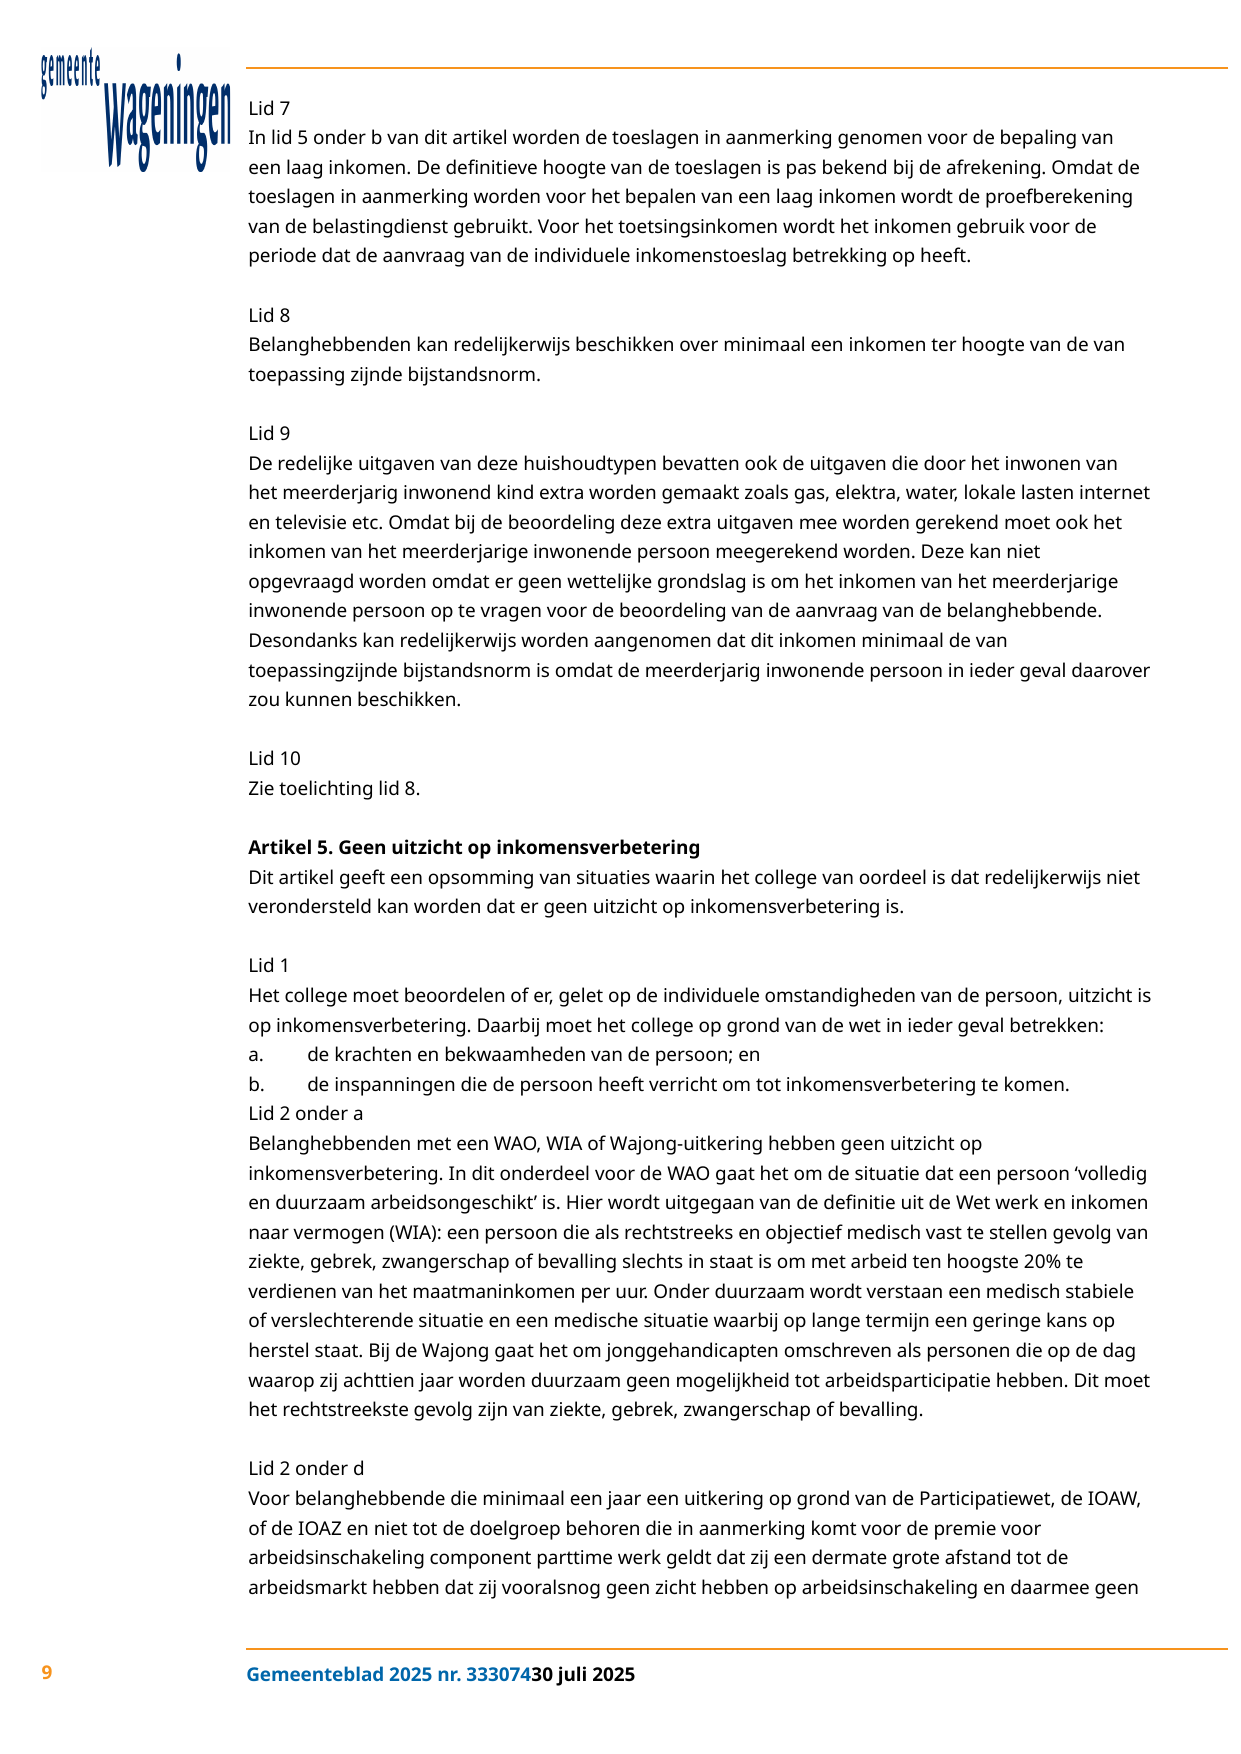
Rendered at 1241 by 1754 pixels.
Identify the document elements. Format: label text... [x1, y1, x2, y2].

text Lid 9 [248, 420, 1152, 446]
text De redelijke uitgaven van deze huishoudtypen bevatten ook de uitgaven die door het inwonen van het meerderjarig inwonend kind extra worden gemaakt zoals gas, elektra, water, lokale lasten internet en televisie etc. Omdat bij de beoordeling deze extra uitgaven mee worden gerekend moet ook het inkomen van het meerderjarige inwonende persoon meegerekend worden. Deze kan niet opgevraagd worden omdat er geen wettelijke grondslag is om het inkomen van het meerderjarige inwonende persoon op te vragen voor de beoordeling van de aanvraag van de belanghebbende. Desondanks kan redelijkerwijs worden aangenomen dat dit inkomen minimaal de van toepassingzijnde bijstandsnorm is omdat de meerderjarig inwonende persoon in ieder geval daarover zou kunnen beschikken. [248, 450, 1152, 712]
list de inspanningen die de persoon heeft verricht om tot inkomensverbetering te komen. [248, 1071, 1152, 1097]
text Voor belanghebbende die minimaal een jaar een uitkering op grond van de Participatiewet, de IOAW, of de IOAZ en niet tot de doelgroep behoren die in aanmerking komt voor de premie voor arbeidsinschakeling component parttime werk geldt dat zij een dermate grote afstand tot de arbeidsmarkt hebben dat zij vooralsnog geen zicht hebben op arbeidsinschakeling en daarmee geen [248, 1485, 1152, 1600]
text Lid 1 [248, 953, 1152, 978]
text Lid 2 onder a [248, 1101, 1152, 1126]
text Dit artikel geeft een opsomming van situaties waarin het college van oordeel is dat redelijkerwijs niet verondersteld kan worden dat er geen uitzicht op inkomensverbetering is. [248, 864, 1152, 919]
text Belanghebbenden met een WAO, WIA of Wajong-uitkering hebben geen uitzicht op inkomensverbetering. In dit onderdeel voor de WAO gaat het om de situatie dat een persoon ‘volledig en duurzaam arbeidsongeschikt’ is. Hier wordt uitgegaan van de definitie uit de Wet werk en inkomen naar vermogen (WIA): een persoon die als rechtstreeks en objectief medisch vast te stellen gevolg van ziekte, gebrek, zwangerschap of bevalling slechts in staat is om met arbeid ten hoogste 20% te verdienen van het maatmaninkomen per uur. Onder duurzaam wordt verstaan een medisch stabiele of verslechterende situatie en een medische situatie waarbij op lange termijn een geringe kans op herstel staat. Bij de Wajong gaat het om jonggehandicapten omschreven als personen die op de dag waarop zij achttien jaar worden duurzaam geen mogelijkheid tot arbeidsparticipatie hebben. Dit moet het rechtstreekste gevolg zijn van ziekte, gebrek, zwangerschap of bevalling. [248, 1130, 1152, 1422]
picture [41, 47, 231, 172]
text Lid 8 [248, 302, 1152, 328]
list de krachten en bekwaamheden van de persoon; en [248, 1041, 1152, 1067]
text Zie toelichting lid 8. [248, 775, 1152, 801]
text Belanghebbenden kan redelijkerwijs beschikken over minimaal een inkomen ter hoogte van de van toepassing zijnde bijstandsnorm. [248, 331, 1152, 387]
text Artikel 5. Geen uitzicht op inkomensverbetering [248, 834, 1152, 860]
text In lid 5 onder b van dit artikel worden de toeslagen in aanmerking genomen voor de bepaling van een laag inkomen. De definitieve hoogte van de toeslagen is pas bekend bij de afrekening. Omdat de toeslagen in aanmerking worden voor het bepalen van een laag inkomen wordt de proefberekening van de belastingdienst gebruikt. Voor het toetsingsinkomen wordt het inkomen gebruik voor de periode dat de aanvraag van de individuele inkomenstoeslag betrekking op heeft. [248, 124, 1152, 268]
text Lid 7 [248, 95, 1152, 121]
text Lid 2 onder d [248, 1456, 1152, 1481]
text Lid 10 [248, 746, 1152, 771]
text Het college moet beoordelen of er, gelet op de individuele omstandigheden van de persoon, uitzicht is op inkomensverbetering. Daarbij moet het college op grond van de wet in ieder geval betrekken: [248, 982, 1152, 1038]
